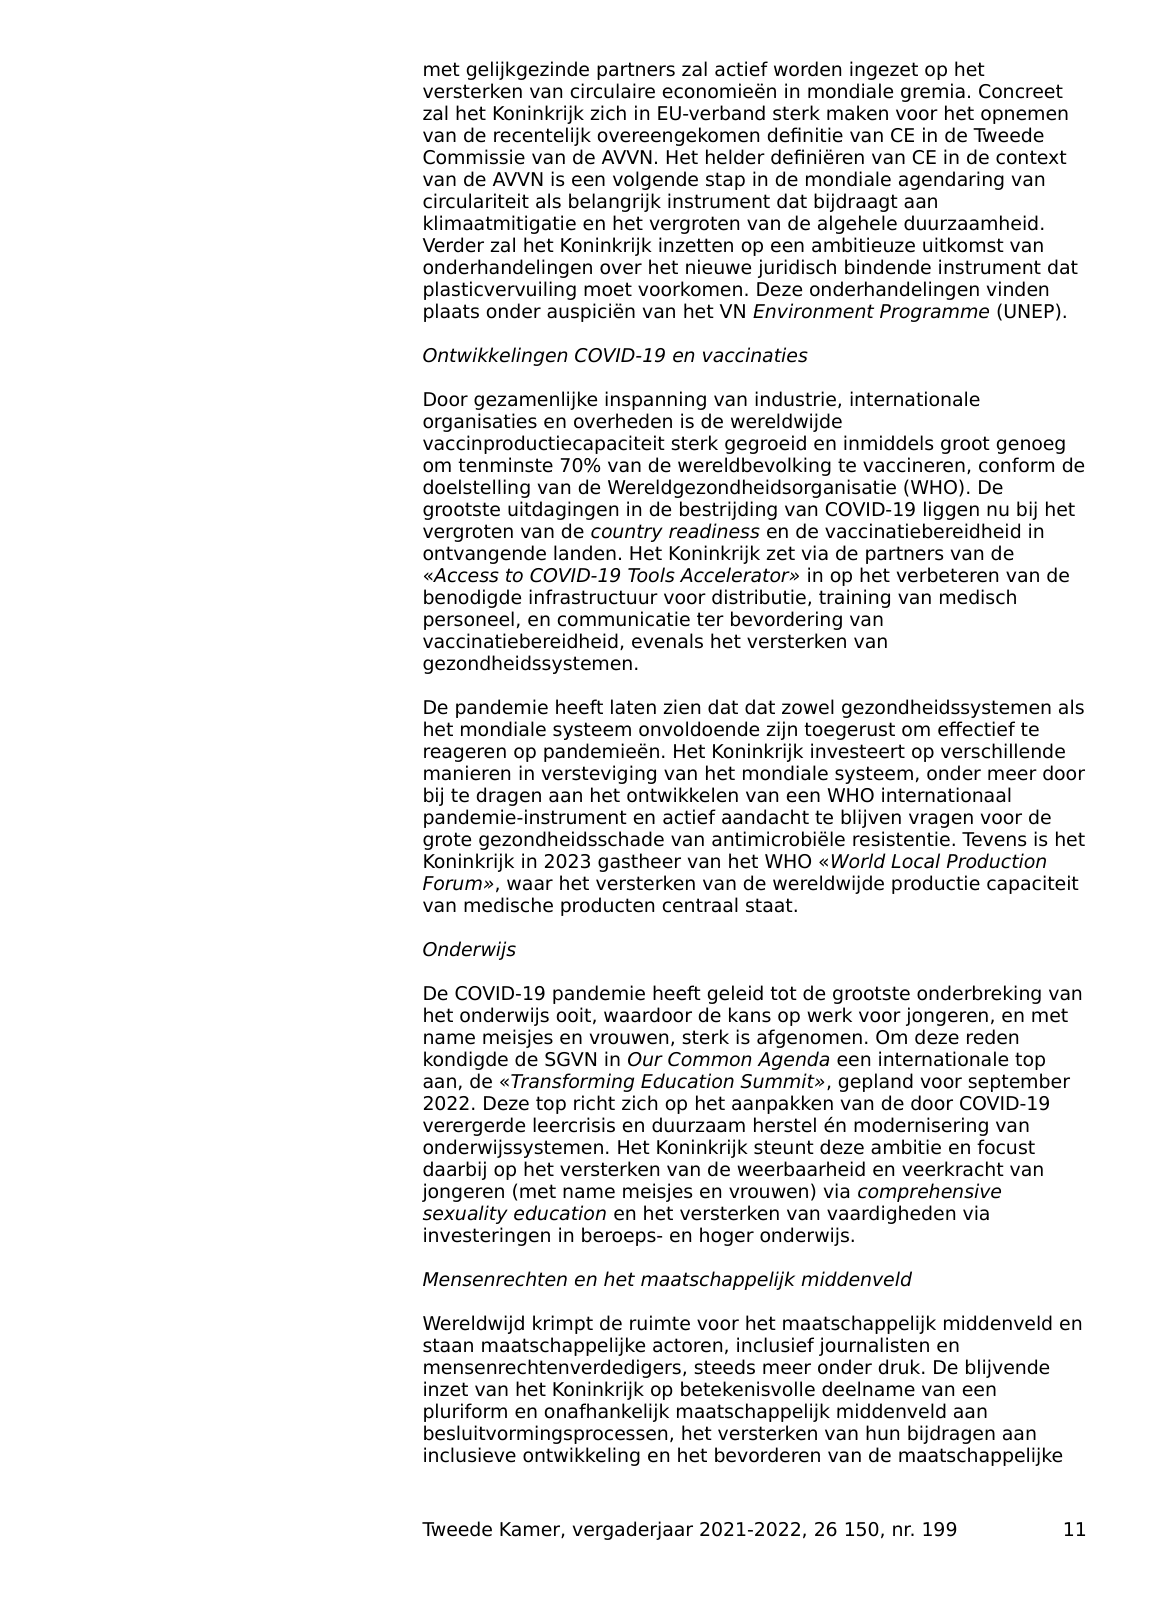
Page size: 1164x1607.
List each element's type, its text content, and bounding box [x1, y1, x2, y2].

text De COVID-19 pandemie heeft geleid tot de grootste onderbreking van het onderwijs ooit, waardoor de kans op werk voor jongeren, en met name meisjes en vrouwen, sterk is afgenomen. Om deze reden kondigde de SGVN in Our Common Agenda een internationale top aan, de «Transforming Education Summit», gepland voor september 2022. Deze top richt zich op het aanpakken van de door COVID-19 verergerde leercrisis en duurzaam herstel én modernisering van onderwijssystemen. Het Koninkrijk steunt deze ambitie en focust daarbij op het versterken van de weerbaarheid en veerkracht van jongeren (met name meisjes en vrouwen) via comprehensive sexuality education en het versterken van vaardigheden via investeringen in beroeps- en hoger onderwijs. [422, 983, 1087, 1247]
subtitle Onderwijs [422, 939, 1087, 961]
text De pandemie heeft laten zien dat dat zowel gezondheidssystemen als het mondiale systeem onvoldoende zijn toegerust om effectief te reageren op pandemieën. Het Koninkrijk investeert op verschillende manieren in versteviging van het mondiale systeem, onder meer door bij te dragen aan het ontwikkelen van een WHO internationaal pandemie-instrument en actief aandacht te blijven vragen voor de grote gezondheidsschade van antimicrobiële resistentie. Tevens is het Koninkrijk in 2023 gastheer van het WHO «World Local Production Forum», waar het versterken van de wereldwijde productie capaciteit van medische producten centraal staat. [422, 697, 1087, 917]
text met gelijkgezinde partners zal actief worden ingezet op het versterken van circulaire economieën in mondiale gremia. Concreet zal het Koninkrijk zich in EU-verband sterk maken voor het opnemen van de recentelijk overeengekomen definitie van CE in de Tweede Commissie van de AVVN. Het helder definiëren van CE in de context van de AVVN is een volgende stap in de mondiale agendaring van circulariteit als belangrijk instrument dat bijdraagt aan klimaatmitigatie en het vergroten van de algehele duurzaamheid. Verder zal het Koninkrijk inzetten op een ambitieuze uitkomst van onderhandelingen over het nieuwe juridisch bindende instrument dat plasticvervuiling moet voorkomen. Deze onderhandelingen vinden plaats onder auspiciën van het VN Environment Programme (UNEP). [422, 59, 1087, 323]
subtitle Mensenrechten en het maatschappelijk middenveld [422, 1269, 1087, 1291]
text Wereldwijd krimpt de ruimte voor het maatschappelijk middenveld en staan maatschappelijke actoren, inclusief journalisten en mensenrechtenverdedigers, steeds meer onder druk. De blijvende inzet van het Koninkrijk op betekenisvolle deelname van een pluriform en onafhankelijk maatschappelijk middenveld aan besluitvormingsprocessen, het versterken van hun bijdragen aan inclusieve ontwikkeling en het bevorderen van de maatschappelijke [422, 1313, 1087, 1467]
subtitle Ontwikkelingen COVID-19 en vaccinaties [422, 345, 1087, 367]
text Door gezamenlijke inspanning van industrie, internationale organisaties en overheden is de wereldwijde vaccinproductiecapaciteit sterk gegroeid en inmiddels groot genoeg om tenminste 70% van de wereldbevolking te vaccineren, conform de doelstelling van de Wereldgezondheidsorganisatie (WHO). De grootste uitdagingen in de bestrijding van COVID-19 liggen nu bij het vergroten van de country readiness en de vaccinatiebereidheid in ontvangende landen. Het Koninkrijk zet via de partners van de «Access to COVID-19 Tools Accelerator» in op het verbeteren van de benodigde infrastructuur voor distributie, training van medisch personeel, en communicatie ter bevordering van vaccinatiebereidheid, evenals het versterken van gezondheidssystemen. [422, 389, 1087, 675]
